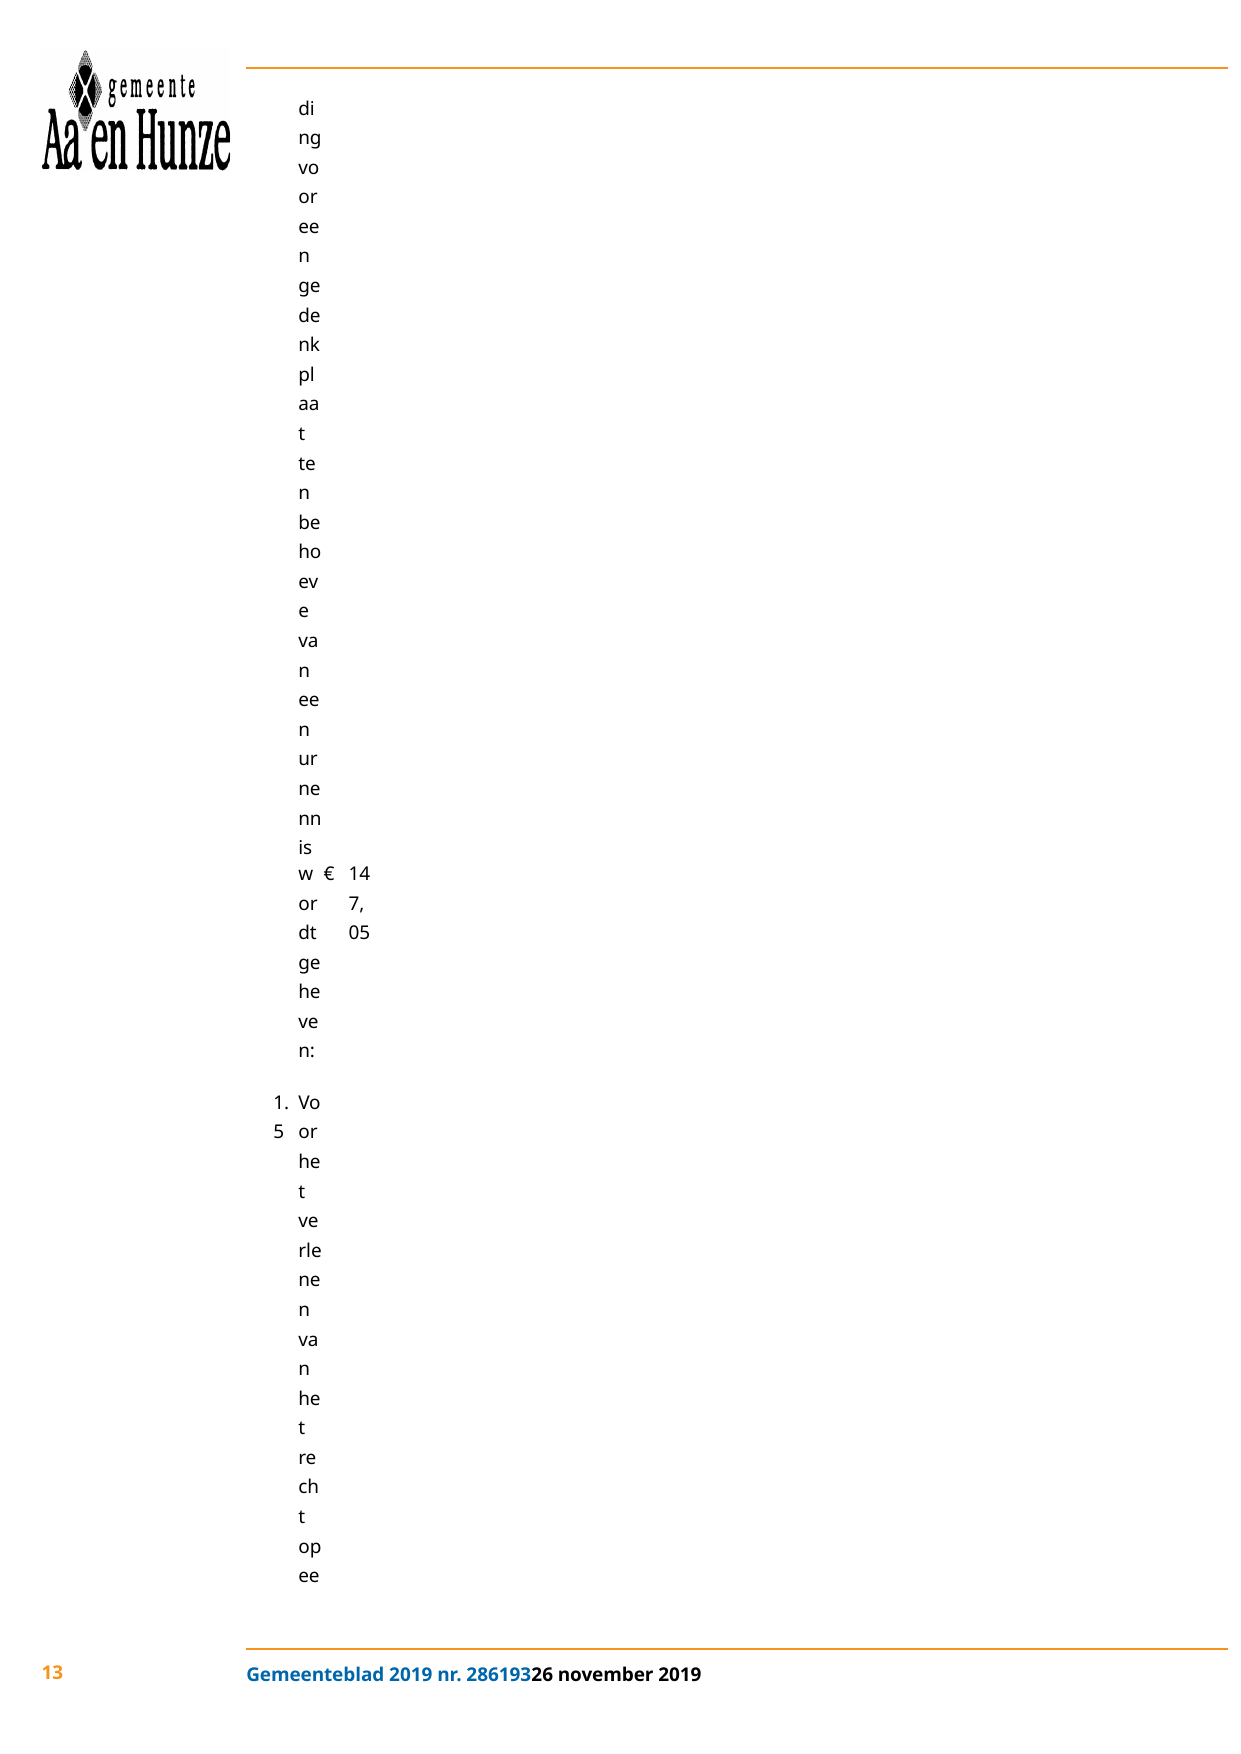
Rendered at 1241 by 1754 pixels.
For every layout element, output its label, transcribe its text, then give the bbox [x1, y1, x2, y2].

table_cell Voor het verlenen van het recht op ee [298, 1089, 323, 1588]
table_cell [374, 95, 398, 860]
table_cell [348, 95, 373, 860]
table_cell [374, 860, 398, 1063]
table_cell wordt geheven: [298, 860, 323, 1063]
table_cell [273, 1063, 298, 1089]
table_cell [374, 1089, 398, 1588]
table_cell [374, 1063, 398, 1089]
table_cell 147,05 [348, 860, 373, 1063]
table_cell [248, 860, 273, 1063]
table_cell [273, 95, 298, 860]
table_cell [248, 95, 273, 860]
table_cell [323, 95, 348, 860]
table_cell [298, 1063, 323, 1089]
table_cell [323, 1089, 348, 1588]
table_cell ding voor een gedenkplaat ten behoeve van een urnennis [298, 95, 323, 860]
table_cell [348, 1089, 373, 1588]
table_cell [248, 1063, 273, 1089]
table_cell [273, 860, 298, 1063]
table_cell [323, 1063, 348, 1089]
table_cell [348, 1063, 373, 1089]
table_cell 1.5 [273, 1089, 298, 1588]
table_cell [248, 1089, 273, 1588]
table_cell € [323, 860, 348, 1063]
picture [41, 47, 231, 172]
